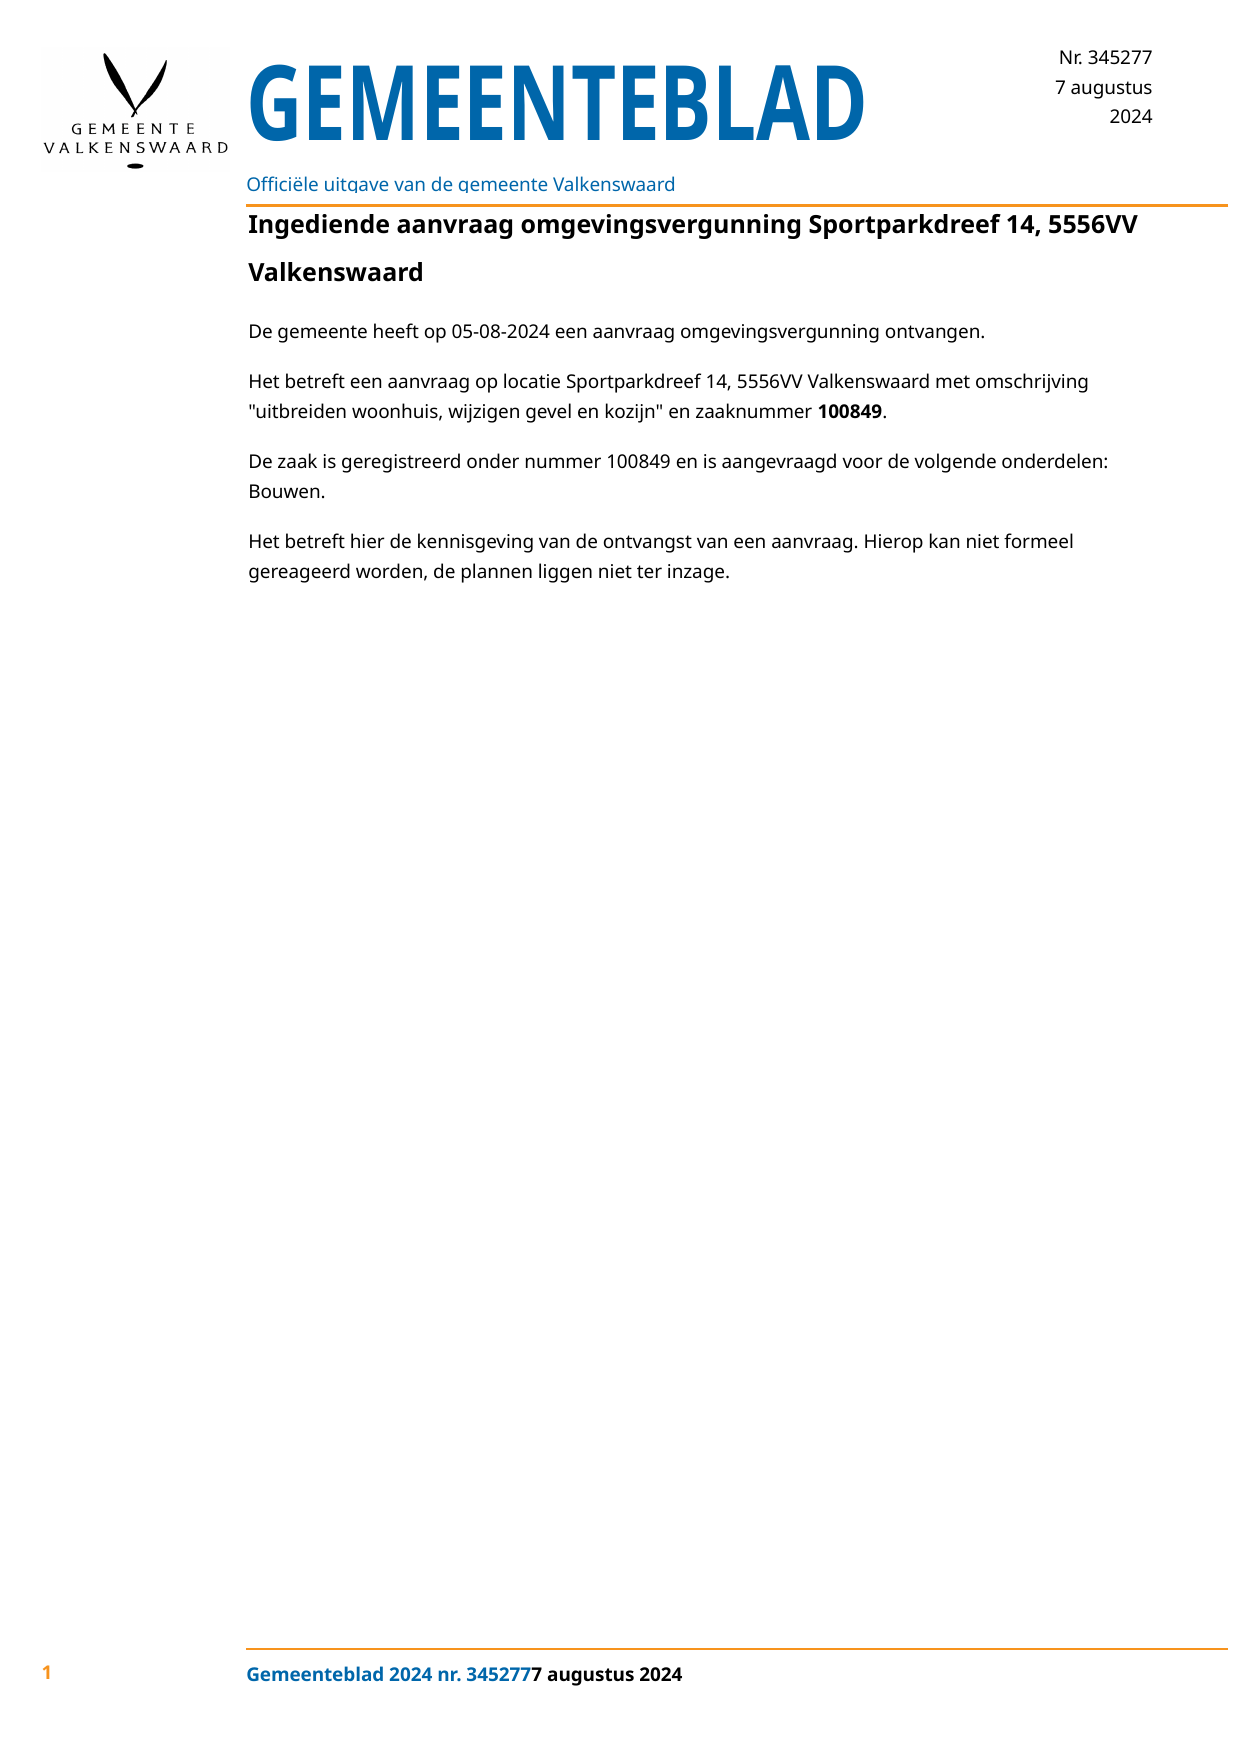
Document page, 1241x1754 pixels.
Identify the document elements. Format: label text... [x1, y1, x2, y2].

text De gemeente heeft op 05-08-2024 een aanvraag omgevingsvergunning ontvangen. [248, 318, 1152, 344]
picture [41, 47, 231, 172]
text Ingediende aanvraag omgevingsvergunning Sportparkdreef 14, 5556VV Valkenswaard [248, 207, 1152, 288]
text De zaak is geregistreerd onder nummer 100849 en is aangevraagd voor de volgende onderdelen: Bouwen. [248, 448, 1152, 504]
text Het betreft een aanvraag op locatie Sportparkdreef 14, 5556VV Valkenswaard met omschrijving "uitbreiden woonhuis, wijzigen gevel en kozijn" en zaaknummer 100849. [248, 368, 1152, 424]
text Het betreft hier de kennisgeving van de ontvangst van een aanvraag. Hierop kan niet formeel gereageerd worden, de plannen liggen niet ter inzage. [248, 528, 1152, 584]
